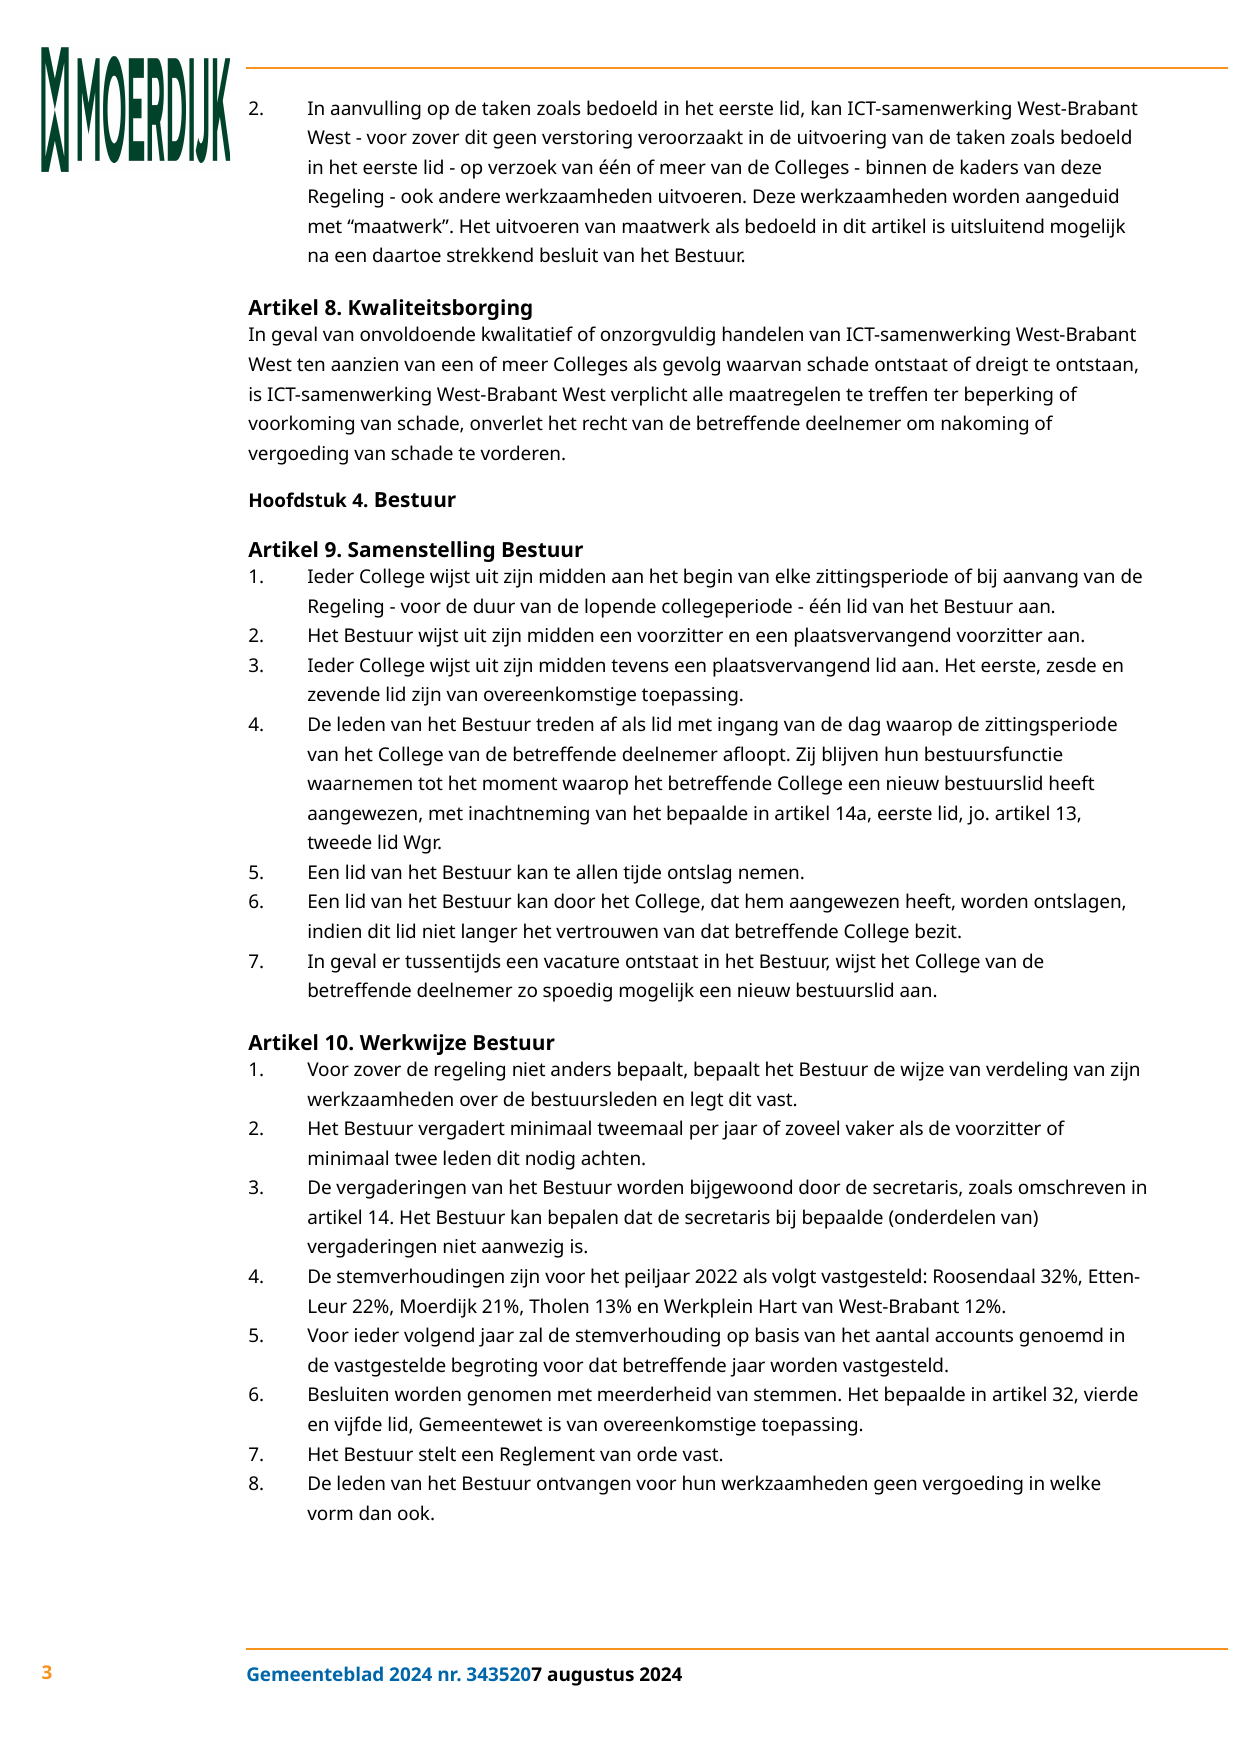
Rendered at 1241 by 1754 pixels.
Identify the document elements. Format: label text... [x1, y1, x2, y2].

list Het Bestuur vergadert minimaal tweemaal per jaar of zoveel vaker als de voorzitter of minimaal twee leden dit nodig achten. [248, 1115, 1152, 1171]
list Ieder College wijst uit zijn midden aan het begin van elke zittingsperiode of bij aanvang van de Regeling - voor de duur van de lopende collegeperiode - één lid van het Bestuur aan. [248, 563, 1152, 618]
list Ieder College wijst uit zijn midden tevens een plaatsvervangend lid aan. Het eerste, zesde en zevende lid zijn van overeenkomstige toepassing. [248, 652, 1152, 707]
list In geval er tussentijds een vacature ontstaat in het Bestuur, wijst het College van de betreffende deelnemer zo spoedig mogelijk een nieuw bestuurslid aan. [248, 948, 1152, 1003]
list Het Bestuur stelt een Reglement van orde vast. [248, 1441, 1152, 1467]
text Artikel 8. Kwaliteitsborging [248, 293, 1152, 322]
list Voor ieder volgend jaar zal de stemverhouding op basis van het aantal accounts genoemd in de vastgestelde begroting voor dat betreffende jaar worden vastgesteld. [248, 1322, 1152, 1378]
list In aanvulling op de taken zoals bedoeld in het eerste lid, kan ICT-samenwerking West-Brabant West - voor zover dit geen verstoring veroorzaakt in de uitvoering van de taken zoals bedoeld in het eerste lid - op verzoek van één of meer van de Colleges - binnen de kaders van deze Regeling - ook andere werkzaamheden uitvoeren. Deze werkzaamheden worden aangeduid met “maatwerk”. Het uitvoeren van maatwerk als bedoeld in dit artikel is uitsluitend mogelijk na een daartoe strekkend besluit van het Bestuur. [248, 95, 1152, 268]
list Voor zover de regeling niet anders bepaalt, bepaalt het Bestuur de wijze van verdeling van zijn werkzaamheden over de bestuursleden en legt dit vast. [248, 1056, 1152, 1112]
list De stemverhoudingen zijn voor het peiljaar 2022 als volgt vastgesteld: Roosendaal 32%, Etten-Leur 22%, Moerdijk 21%, Tholen 13% en Werkplein Hart van West-Brabant 12%. [248, 1263, 1152, 1319]
list Een lid van het Bestuur kan door het College, dat hem aangewezen heeft, worden ontslagen, indien dit lid niet langer het vertrouwen van dat betreffende College bezit. [248, 889, 1152, 944]
list Een lid van het Bestuur kan te allen tijde ontslag nemen. [248, 859, 1152, 885]
list De leden van het Bestuur ontvangen voor hun werkzaamheden geen vergoeding in welke vorm dan ook. [248, 1470, 1152, 1526]
list Het Bestuur wijst uit zijn midden een voorzitter en een plaatsvervangend voorzitter aan. [248, 622, 1152, 648]
picture [41, 47, 231, 172]
text Artikel 9. Samenstelling Bestuur [248, 535, 1152, 563]
text In geval van onvoldoende kwalitatief of onzorgvuldig handelen van ICT-samenwerking West-Brabant West ten aanzien van een of meer Colleges als gevolg waarvan schade ontstaat of dreigt te ontstaan, is ICT-samenwerking West-Brabant West verplicht alle maatregelen te treffen ter beperking of voorkoming van schade, onverlet het recht van de betreffende deelnemer om nakoming of vergoeding van schade te vorderen. [248, 322, 1152, 466]
text Artikel 10. Werkwijze Bestuur [248, 1028, 1152, 1056]
list De leden van het Bestuur treden af als lid met ingang van de dag waarop de zittingsperiode van het College van de betreffende deelnemer afloopt. Zij blijven hun bestuursfunctie waarnemen tot het moment waarop het betreffende College een nieuw bestuurslid heeft aangewezen, met inachtneming van het bepaalde in artikel 14a, eerste lid, jo. artikel 13, tweede lid Wgr. [248, 711, 1152, 855]
list De vergaderingen van het Bestuur worden bijgewoond door de secretaris, zoals omschreven in artikel 14. Het Bestuur kan bepalen dat de secretaris bij bepaalde (onderdelen van) vergaderingen niet aanwezig is. [248, 1174, 1152, 1259]
list Besluiten worden genomen met meerderheid van stemmen. Het bepaalde in artikel 32, vierde en vijfde lid, Gemeentewet is van overeenkomstige toepassing. [248, 1382, 1152, 1437]
text Hoofdstuk 4. Bestuur [248, 486, 1152, 514]
